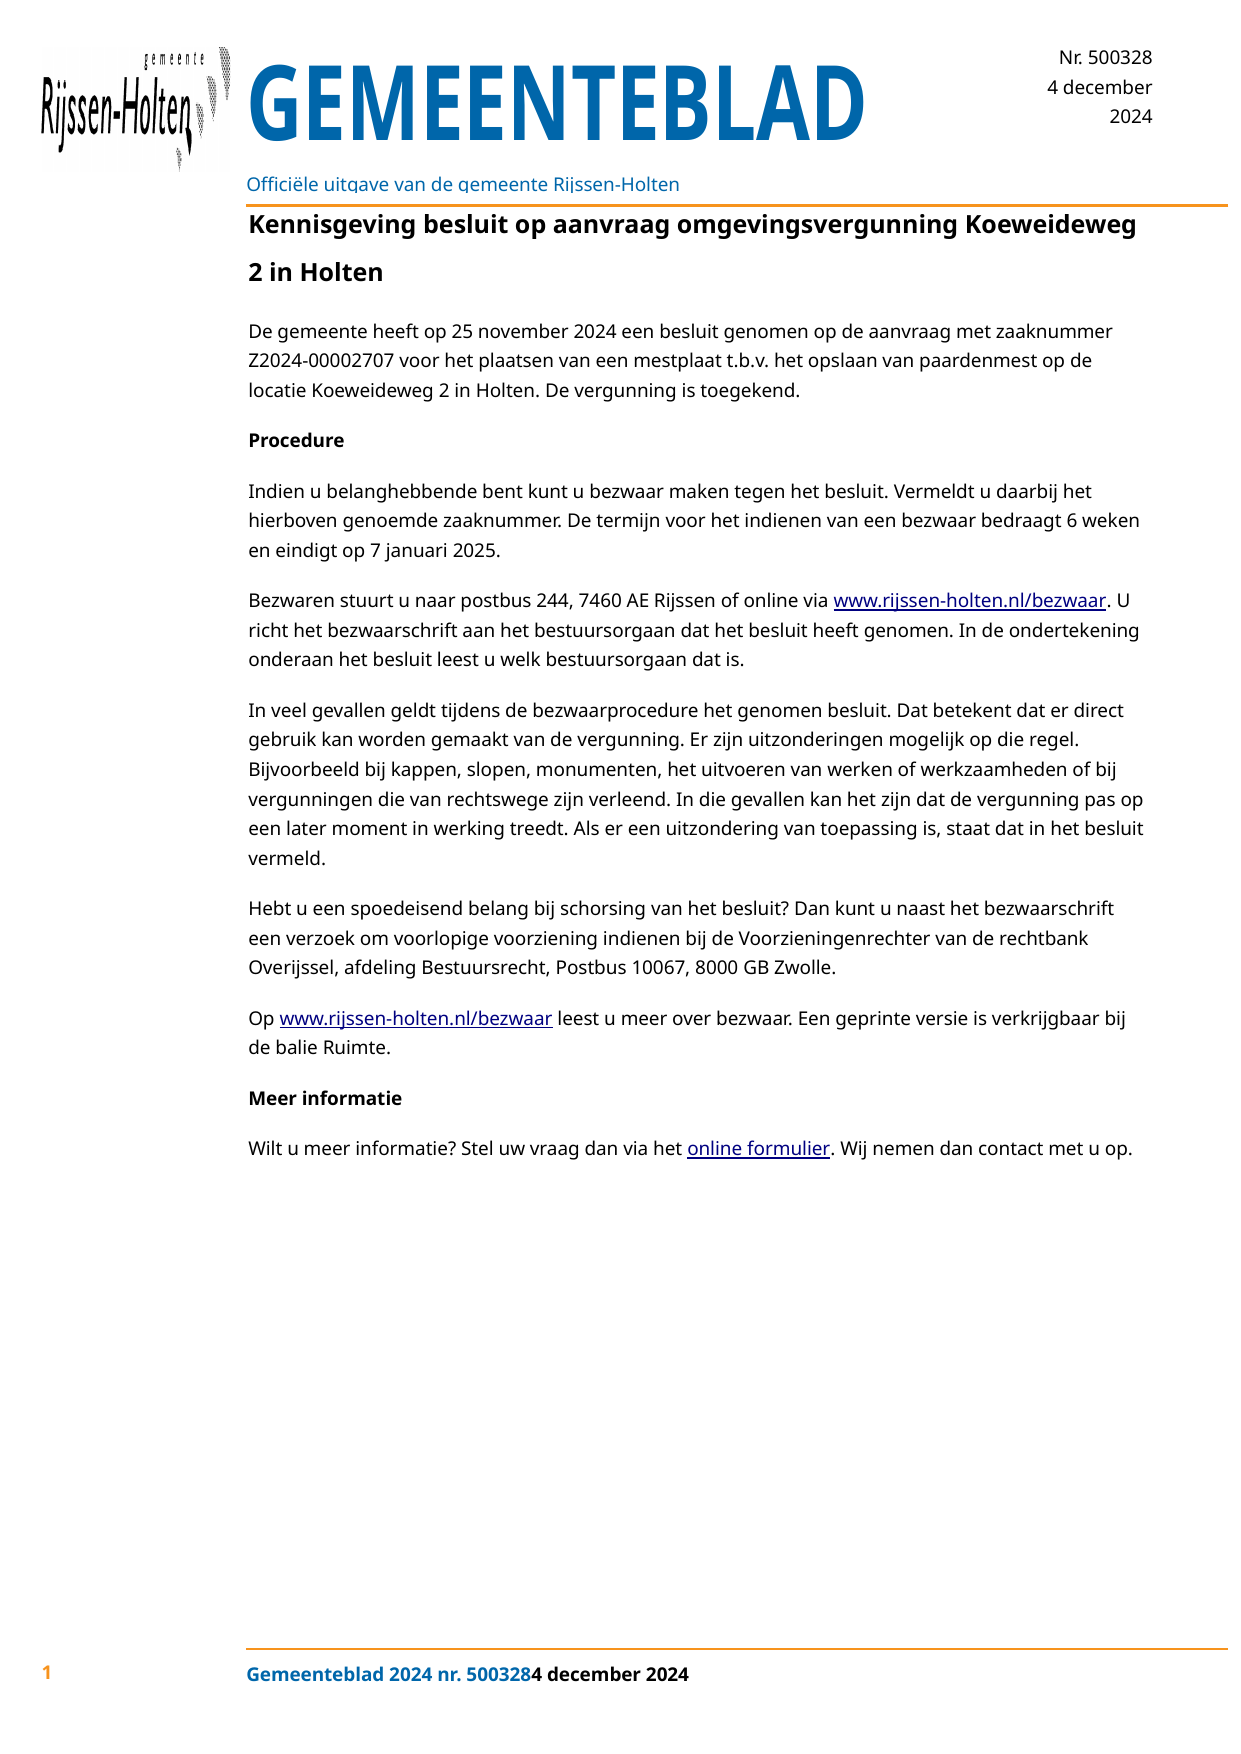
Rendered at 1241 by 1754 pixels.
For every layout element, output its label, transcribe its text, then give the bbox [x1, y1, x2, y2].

text Indien u belanghebbende bent kunt u bezwaar maken tegen het besluit. Vermeldt u daarbij het hierboven genoemde zaaknummer. De termijn voor het indienen van een bezwaar bedraagt 6 weken en eindigt op 7 januari 2025. [248, 478, 1152, 563]
text Bezwaren stuurt u naar postbus 244, 7460 AE Rijssen of online via www.rijssen-holten.nl/bezwaar. U richt het bezwaarschrift aan het bestuursorgaan dat het besluit heeft genomen. In de ondertekening onderaan het besluit leest u welk bestuursorgaan dat is. [248, 587, 1152, 672]
text De gemeente heeft op 25 november 2024 een besluit genomen op de aanvraag met zaaknummer Z2024-00002707 voor het plaatsen van een mestplaat t.b.v. het opslaan van paardenmest op de locatie Koeweideweg 2 in Holten. De vergunning is toegekend. [248, 318, 1152, 403]
text Op www.rijssen-holten.nl/bezwaar leest u meer over bezwaar. Een geprinte versie is verkrijgbaar bij de balie Ruimte. [248, 1005, 1152, 1060]
text Hebt u een spoedeisend belang bij schorsing van het besluit? Dan kunt u naast het bezwaarschrift een verzoek om voorlopige voorziening indienen bij de Voorzieningenrechter van de rechtbank Overijssel, afdeling Bestuursrecht, Postbus 10067, 8000 GB Zwolle. [248, 895, 1152, 980]
text In veel gevallen geldt tijdens de bezwaarprocedure het genomen besluit. Dat betekent dat er direct gebruik kan worden gemaakt van de vergunning. Er zijn uitzonderingen mogelijk op die regel. Bijvoorbeeld bij kappen, slopen, monumenten, het uitvoeren van werken of werkzaamheden of bij vergunningen die van rechtswege zijn verleend. In die gevallen kan het zijn dat de vergunning pas op een later moment in werking treedt. Als er een uitzondering van toepassing is, staat dat in het besluit vermeld. [248, 697, 1152, 871]
text Wilt u meer informatie? Stel uw vraag dan via het online formulier. Wij nemen dan contact met u op. [248, 1135, 1152, 1161]
text Procedure [248, 427, 1152, 453]
picture [41, 47, 231, 172]
text Kennisgeving besluit op aanvraag omgevingsvergunning Koeweideweg 2 in Holten [248, 207, 1152, 288]
text Meer informatie [248, 1085, 1152, 1111]
